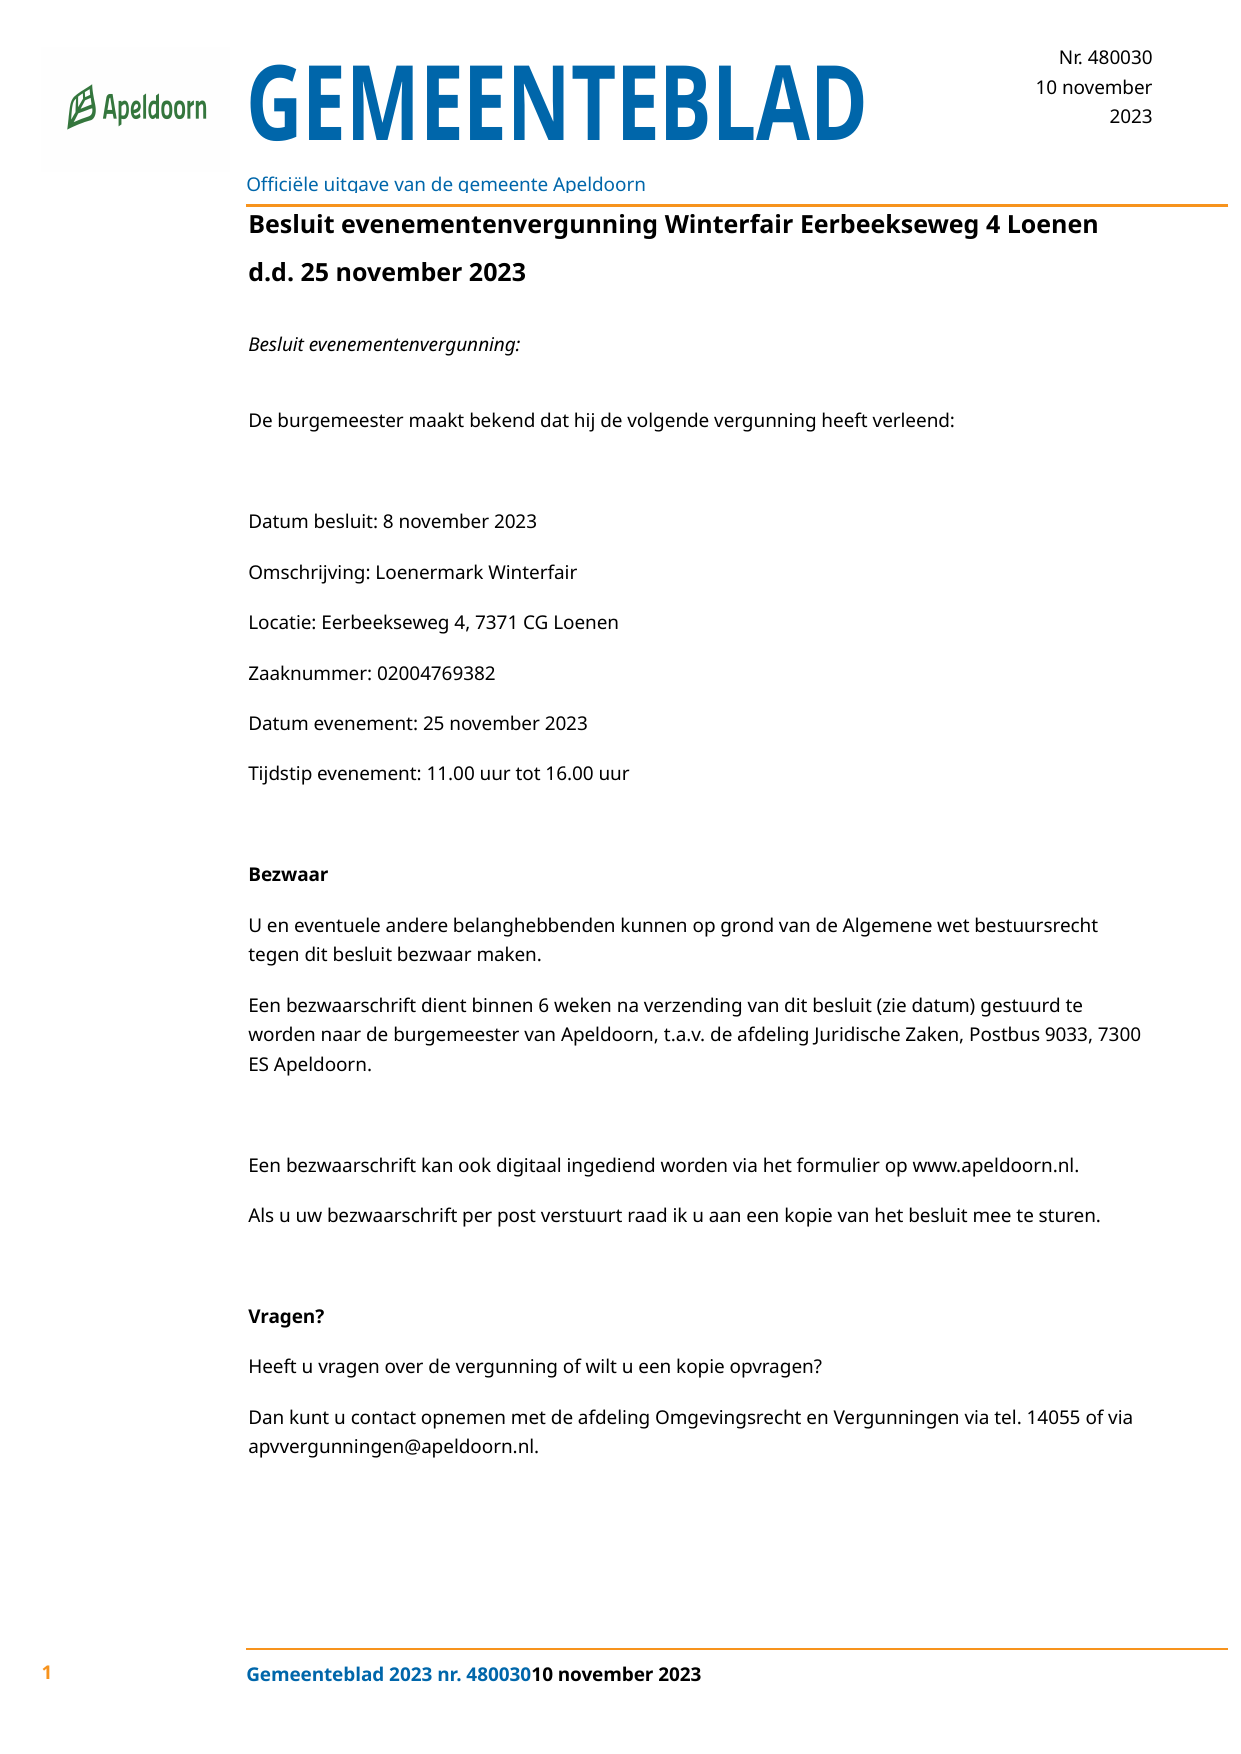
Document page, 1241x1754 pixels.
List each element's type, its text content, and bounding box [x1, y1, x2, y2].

picture [41, 47, 231, 172]
text Besluit evenementenvergunning: [248, 331, 1152, 357]
text Datum besluit: 8 november 2023 [248, 508, 1152, 534]
text Bezwaar [248, 861, 1152, 887]
text Dan kunt u contact opnemen met de afdeling Omgevingsrecht en Vergunningen via tel. 14055 of via apvvergunningen@apeldoorn.nl. [248, 1404, 1152, 1459]
text Zaaknummer: 02004769382 [248, 660, 1152, 685]
text De burgemeester maakt bekend dat hij de volgende vergunning heeft verleend: [248, 408, 1152, 433]
text Vragen? [248, 1303, 1152, 1329]
text Datum evenement: 25 november 2023 [248, 710, 1152, 736]
text U en eventuele andere belanghebbenden kunnen op grond van de Algemene wet bestuursrecht tegen dit besluit bezwaar maken. [248, 912, 1152, 967]
text Een bezwaarschrift kan ook digitaal ingediend worden via het formulier op www.apeldoorn.nl. [248, 1152, 1152, 1177]
text Tijdstip evenement: 11.00 uur tot 16.00 uur [248, 761, 1152, 786]
text Omschrijving: Loenermark Winterfair [248, 559, 1152, 584]
text Locatie: Eerbeekseweg 4, 7371 CG Loenen [248, 609, 1152, 635]
text Besluit evenementenvergunning Winterfair Eerbeekseweg 4 Loenen d.d. 25 november 2023 [248, 207, 1152, 288]
text Heeft u vragen over de vergunning of wilt u een kopie opvragen? [248, 1353, 1152, 1379]
text Als u uw bezwaarschrift per post verstuurt raad ik u aan een kopie van het besluit mee te sturen. [248, 1202, 1152, 1228]
text Een bezwaarschrift dient binnen 6 weken na verzending van dit besluit (zie datum) gestuurd te worden naar de burgemeester van Apeldoorn, t.a.v. de afdeling Juridische Zaken, Postbus 9033, 7300 ES Apeldoorn. [248, 992, 1152, 1077]
